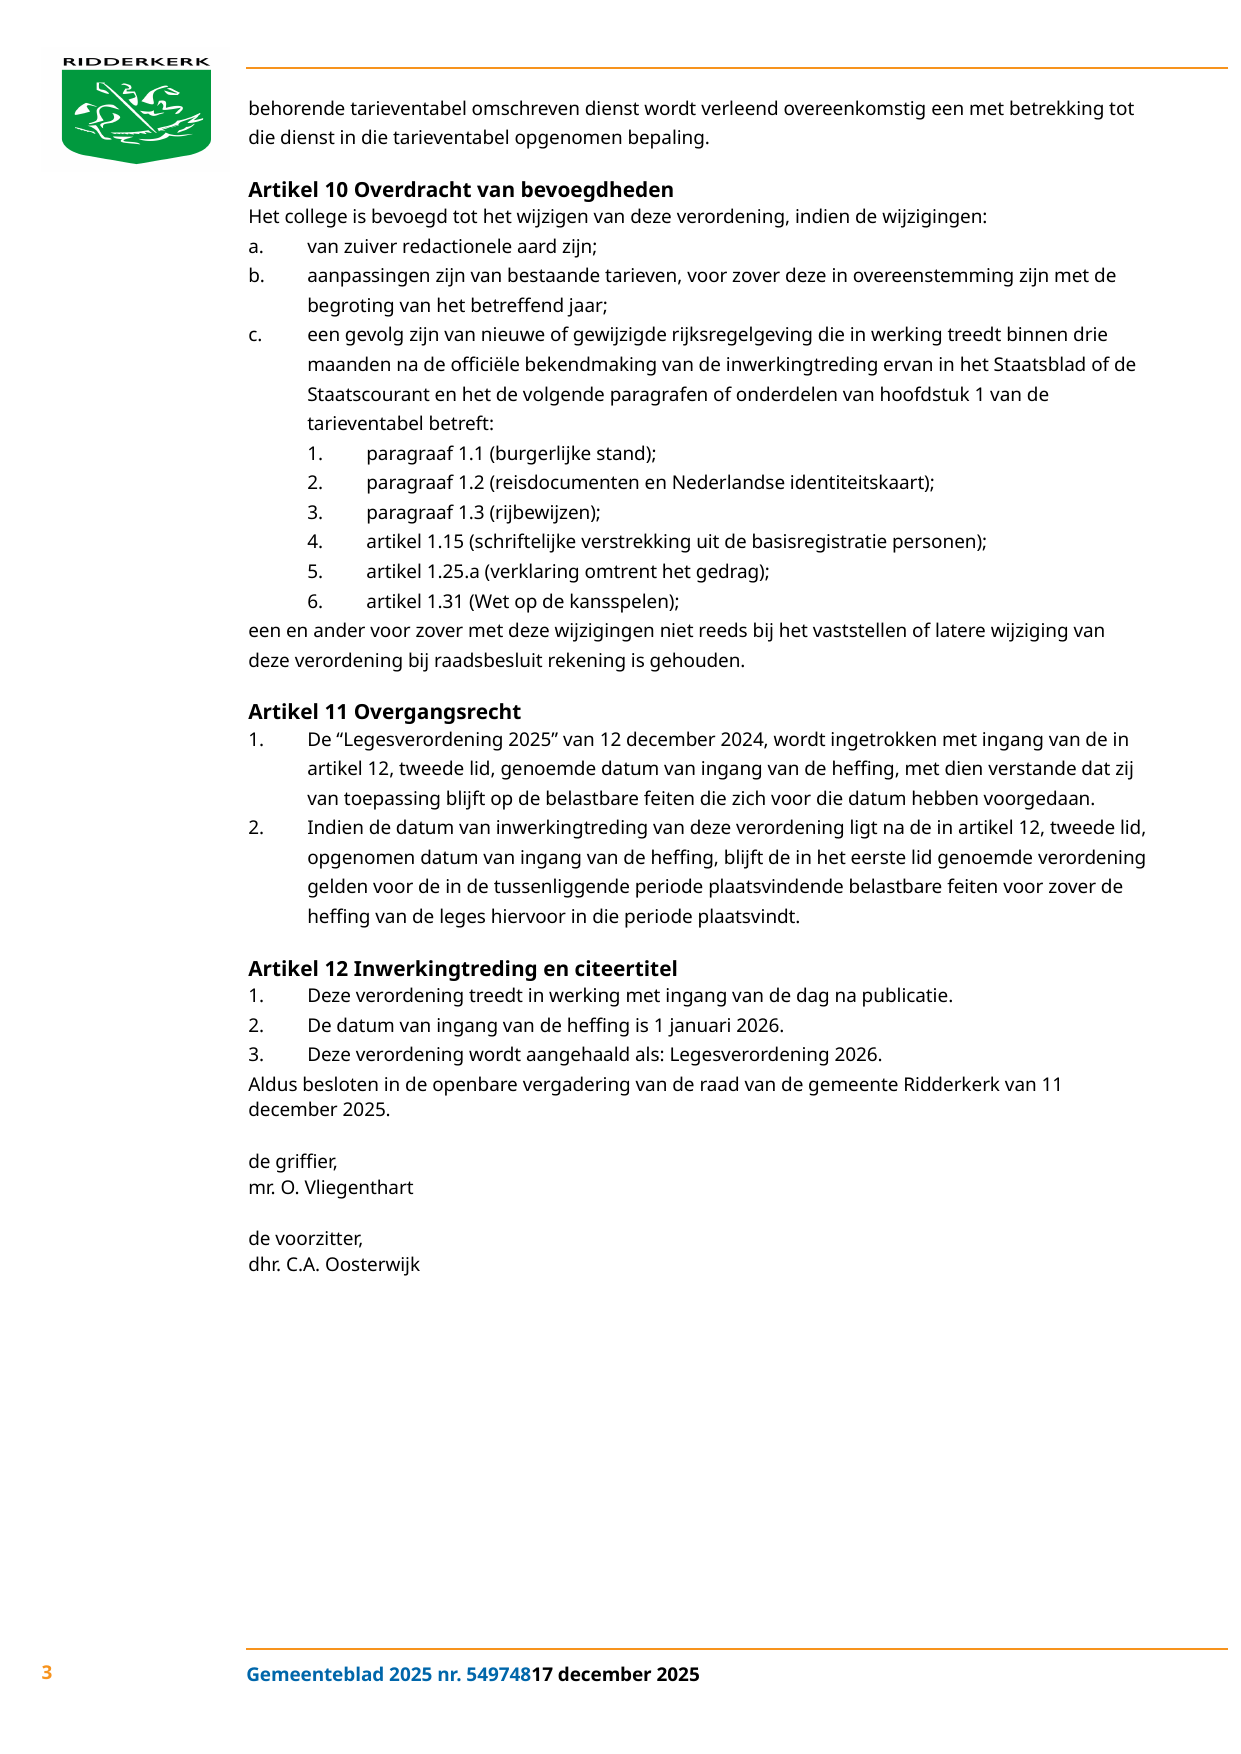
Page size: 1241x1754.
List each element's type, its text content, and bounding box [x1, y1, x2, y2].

list artikel 1.31 (Wet op de kansspelen); [307, 588, 1152, 613]
text Artikel 11 Overgangsrecht [248, 697, 1152, 726]
text de voorzitter, [248, 1225, 1152, 1251]
text Artikel 12 Inwerkingtreding en citeertitel [248, 954, 1152, 982]
list Deze verordening treedt in werking met ingang van de dag na publicatie. [248, 982, 1152, 1008]
list artikel 1.25.a (verklaring omtrent het gedrag); [307, 558, 1152, 584]
text behorende tarieventabel omschreven dienst wordt verleend overeenkomstig een met betrekking tot die dienst in die tarieventabel opgenomen bepaling. [248, 95, 1152, 150]
text de griffier, [248, 1148, 1152, 1174]
picture [41, 47, 231, 172]
list De “Legesverordening 2025” van 12 december 2024, wordt ingetrokken met ingang van de in artikel 12, tweede lid, genoemde datum van ingang van de heffing, met dien verstande dat zij van toepassing blijft op de belastbare feiten die zich voor die datum hebben voorgedaan. [248, 726, 1152, 811]
list Indien de datum van inwerkingtreding van deze verordening ligt na de in artikel 12, tweede lid, opgenomen datum van ingang van de heffing, blijft de in het eerste lid genoemde verordening gelden voor de in de tussenliggende periode plaatsvindende belastbare feiten voor zover de heffing van de leges hiervoor in die periode plaatsvindt. [248, 814, 1152, 929]
text mr. O. Vliegenthart [248, 1174, 1152, 1199]
list paragraaf 1.1 (burgerlijke stand); [307, 440, 1152, 466]
list Deze verordening wordt aangehaald als: Legesverordening 2026. [248, 1041, 1152, 1067]
list paragraaf 1.3 (rijbewijzen); [307, 499, 1152, 525]
text Artikel 10 Overdracht van bevoegdheden [248, 175, 1152, 203]
list De datum van ingang van de heffing is 1 januari 2026. [248, 1012, 1152, 1037]
list artikel 1.15 (schriftelijke verstrekking uit de basisregistratie personen); [307, 529, 1152, 554]
list aanpassingen zijn van bestaande tarieven, voor zover deze in overeenstemming zijn met de begroting van het betreffend jaar; [248, 262, 1152, 318]
list een gevolg zijn van nieuwe of gewijzigde rijksregelgeving die in werking treedt binnen drie maanden na de officiële bekendmaking van de inwerkingtreding ervan in het Staatsblad of de Staatscourant en het de volgende paragrafen of onderdelen van hoofdstuk 1 van de tarieventabel betreft: [248, 322, 1152, 436]
text Aldus besloten in de openbare vergadering van de raad van de gemeente Ridderkerk van 11 december 2025. [248, 1071, 1152, 1122]
text Het college is bevoegd tot het wijzigen van deze verordening, indien de wijzigingen: [248, 203, 1152, 229]
list paragraaf 1.2 (reisdocumenten en Nederlandse identiteitskaart); [307, 469, 1152, 495]
text dhr. C.A. Oosterwijk [248, 1251, 1152, 1277]
list van zuiver redactionele aard zijn; [248, 233, 1152, 258]
text een en ander voor zover met deze wijzigingen niet reeds bij het vaststellen of latere wijziging van deze verordening bij raadsbesluit rekening is gehouden. [248, 617, 1152, 673]
